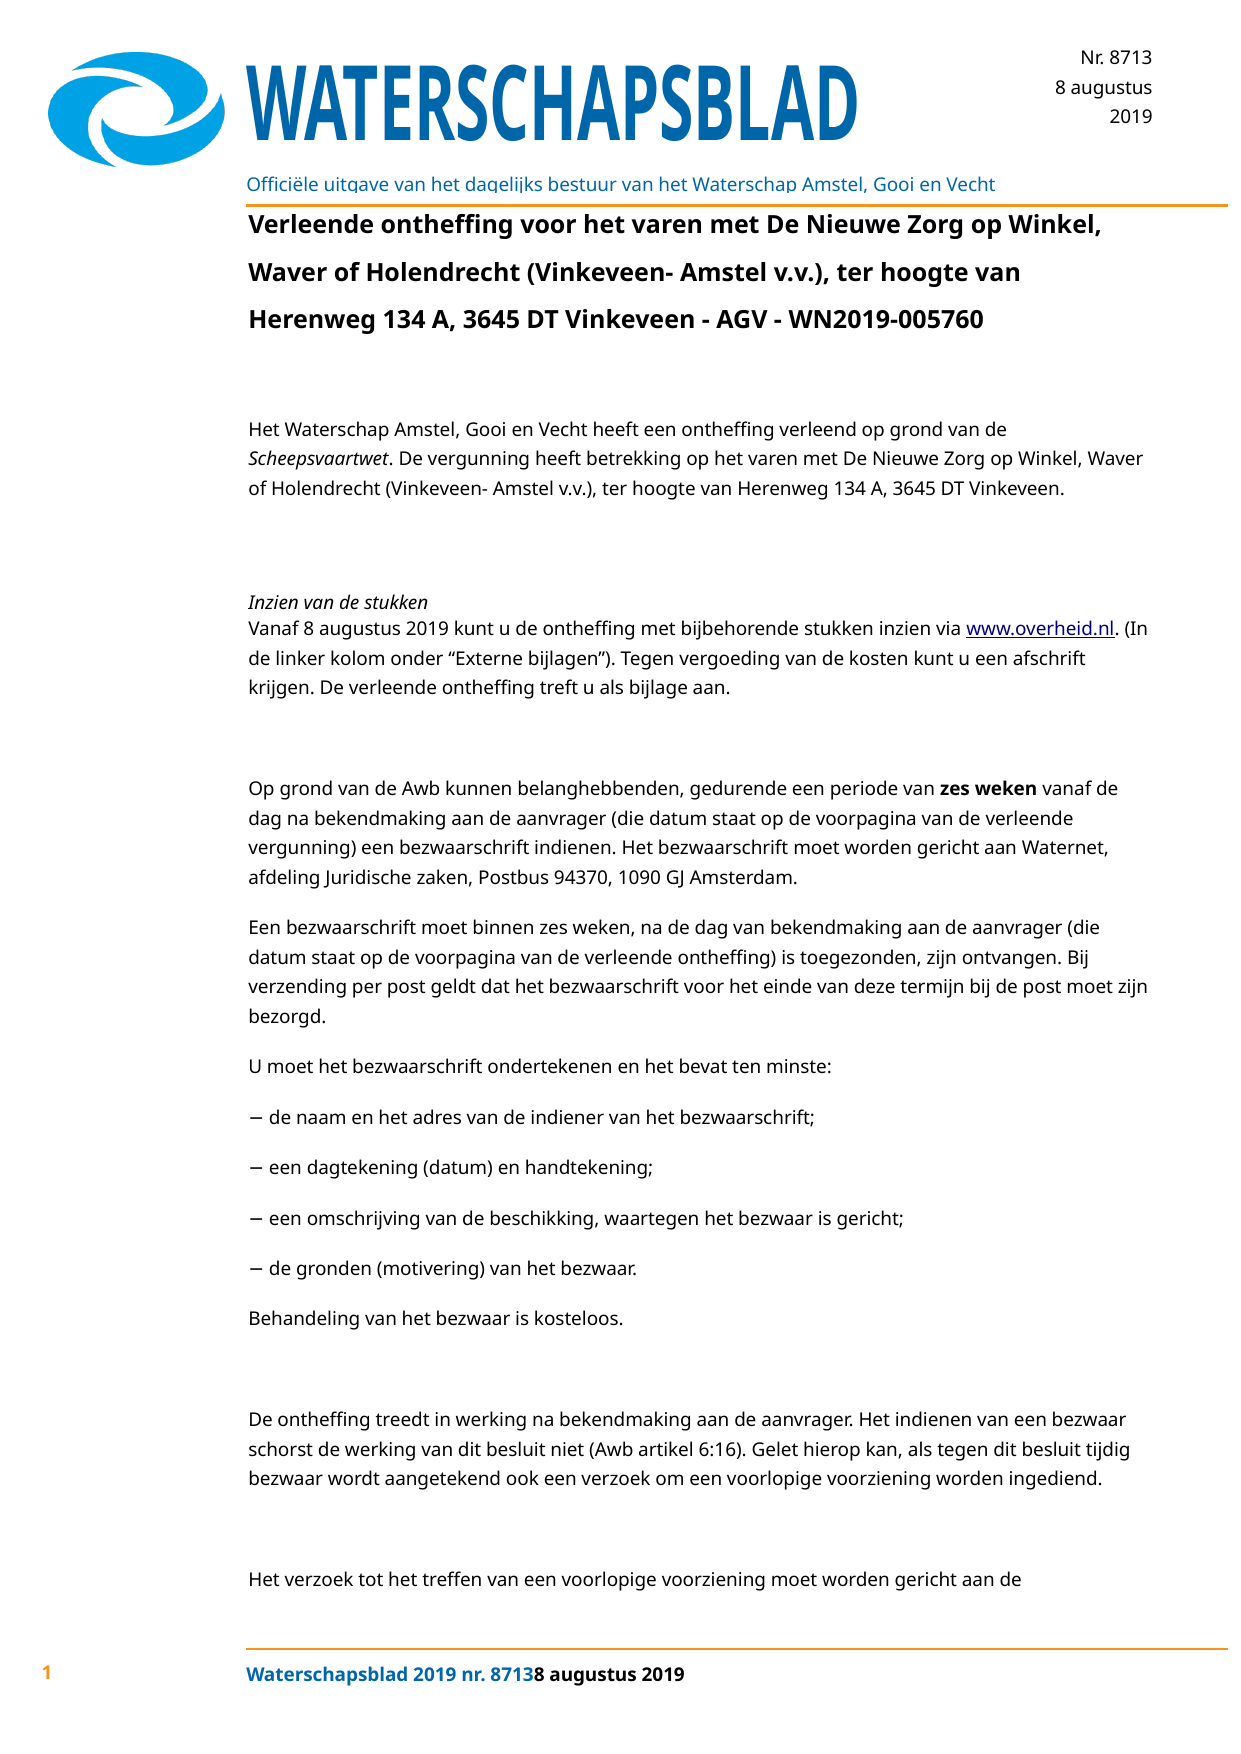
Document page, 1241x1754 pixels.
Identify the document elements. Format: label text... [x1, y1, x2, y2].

text U moet het bezwaarschrift ondertekenen en het bevat ten minste: [248, 1053, 1152, 1079]
text − de gronden (motivering) van het bezwaar. [248, 1255, 1152, 1281]
text Op grond van de Awb kunnen belanghebbenden, gedurende een periode van zes weken vanaf de dag na bekendmaking aan de aanvrager (die datum staat op de voorpagina van de verleende vergunning) een bezwaarschrift indienen. Het bezwaarschrift moet worden gericht aan Waternet, afdeling Juridische zaken, Postbus 94370, 1090 GJ Amsterdam. [248, 775, 1152, 890]
text Vanaf 8 augustus 2019 kunt u de ontheffing met bijbehorende stukken inzien via www.overheid.nl. (In de linker kolom onder “Externe bijlagen”). Tegen vergoeding van de kosten kunt u een afschrift krijgen. De verleende ontheffing treft u als bijlage aan. [248, 615, 1152, 700]
text De ontheffing treedt in werking na bekendmaking aan de aanvrager. Het indienen van een bezwaar schorst de werking van dit besluit niet (Awb artikel 6:16). Gelet hierop kan, als tegen dit besluit tijdig bezwaar wordt aangetekend ook een verzoek om een voorlopige voorziening worden ingediend. [248, 1406, 1152, 1491]
text Het Waterschap Amstel, Gooi en Vecht heeft een ontheffing verleend op grond van de Scheepsvaartwet. De vergunning heeft betrekking op het varen met De Nieuwe Zorg op Winkel, Waver of Holendrecht (Vinkeveen- Amstel v.v.), ter hoogte van Herenweg 134 A, 3645 DT Vinkeveen. [248, 416, 1152, 501]
text Behandeling van het bezwaar is kosteloos. [248, 1306, 1152, 1331]
text − een dagtekening (datum) en handtekening; [248, 1154, 1152, 1180]
text Het verzoek tot het treffen van een voorlopige voorziening moet worden gericht aan de [248, 1566, 1152, 1592]
text − de naam en het adres van de indiener van het bezwaarschrift; [248, 1104, 1152, 1130]
text Inzien van de stukken [248, 589, 1152, 615]
text Een bezwaarschrift moet binnen zes weken, na de dag van bekendmaking aan de aanvrager (die datum staat op de voorpagina van de verleende ontheffing) is toegezonden, zijn ontvangen. Bij verzending per post geldt dat het bezwaarschrift voor het einde van deze termijn bij de post moet zijn bezorgd. [248, 914, 1152, 1029]
text Verleende ontheffing voor het varen met De Nieuwe Zorg op Winkel, Waver of Holendrecht (Vinkeveen- Amstel v.v.), ter hoogte van Herenweg 134 A, 3645 DT Vinkeveen - AGV - WN2019-005760 [248, 207, 1152, 336]
text − een omschrijving van de beschikking, waartegen het bezwaar is gericht; [248, 1205, 1152, 1231]
picture [41, 47, 231, 172]
